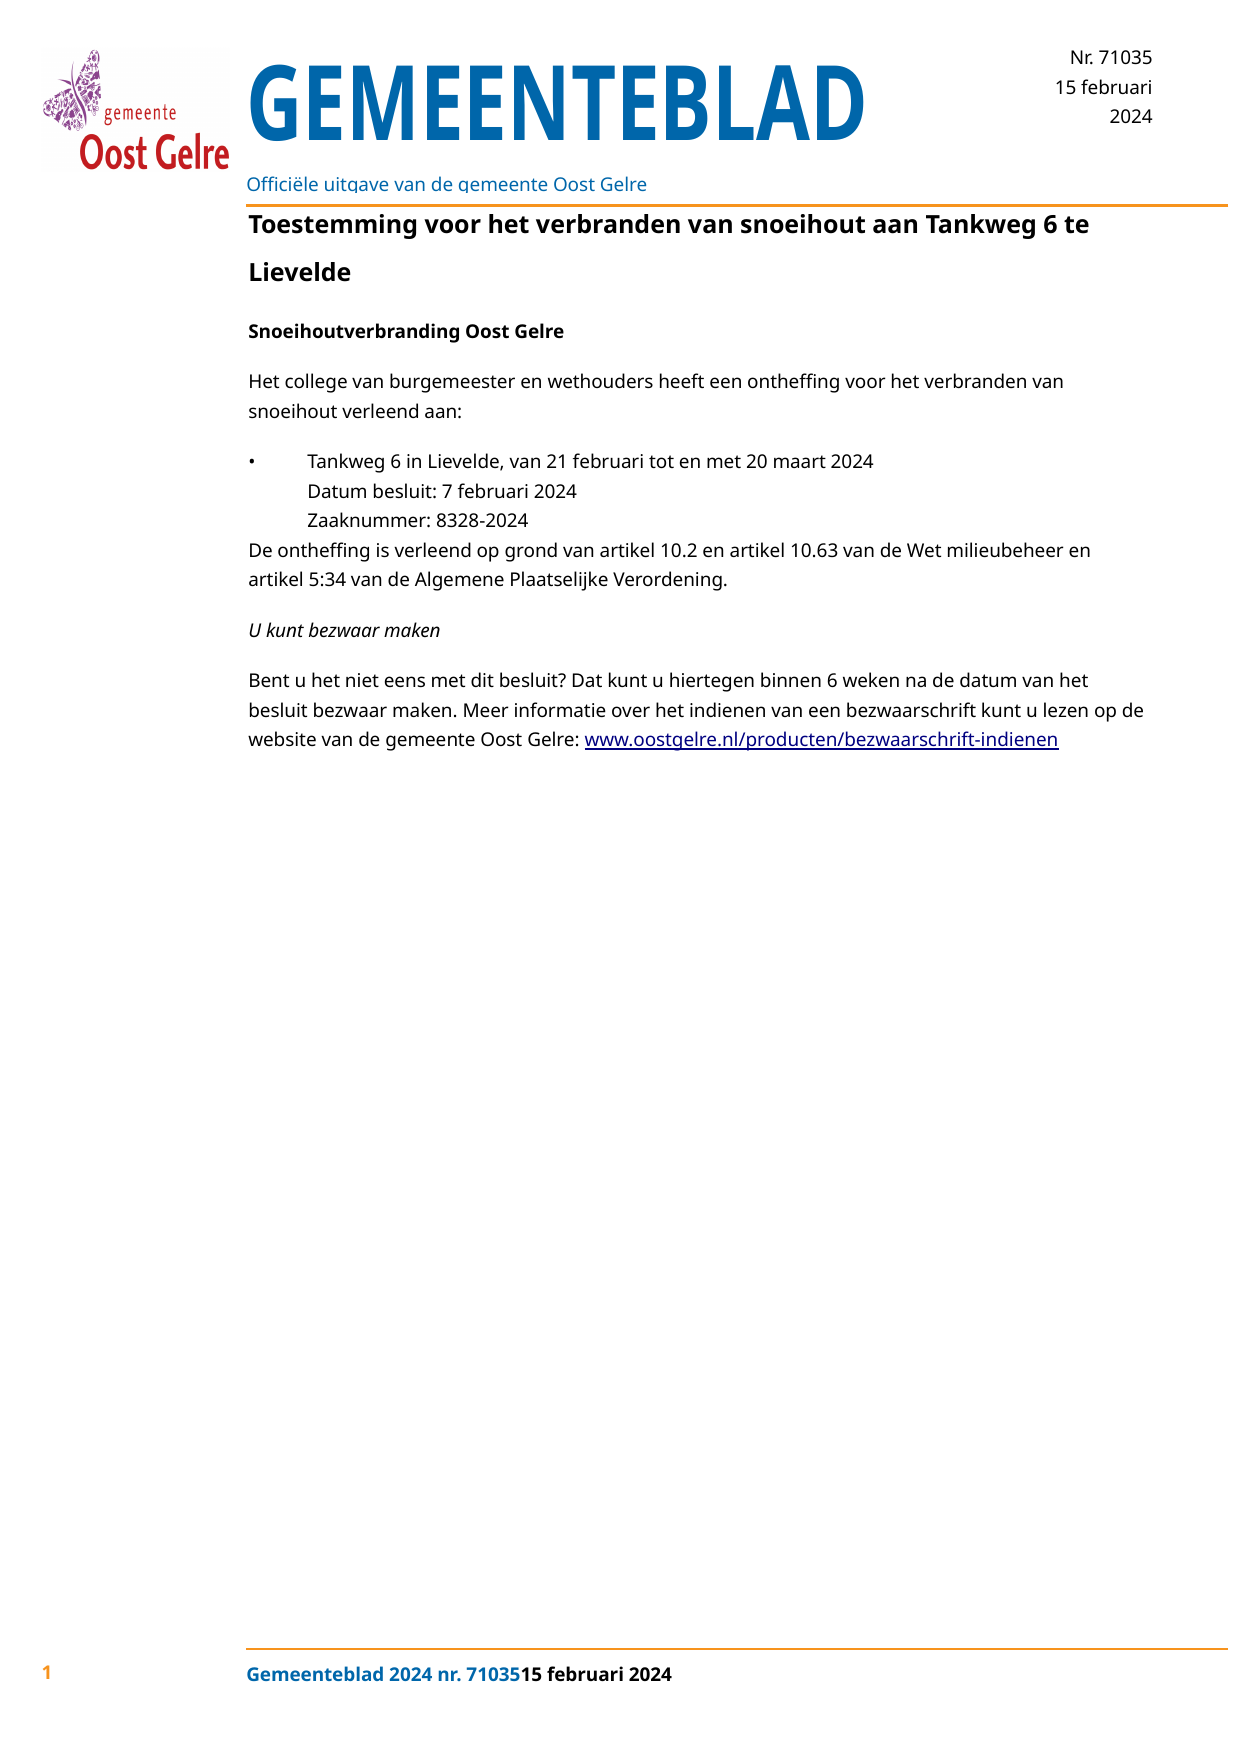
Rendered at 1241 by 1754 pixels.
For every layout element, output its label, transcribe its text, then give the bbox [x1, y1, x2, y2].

text Het college van burgemeester en wethouders heeft een ontheffing voor het verbranden van snoeihout verleend aan: [248, 368, 1152, 424]
text De ontheffing is verleend op grond van artikel 10.2 en artikel 10.63 van de Wet milieubeheer en artikel 5:34 van de Algemene Plaatselijke Verordening. [248, 537, 1152, 592]
text Snoeihoutverbranding Oost Gelre [248, 318, 1152, 344]
text Bent u het niet eens met dit besluit? Dat kunt u hiertegen binnen 6 weken na de datum van het besluit bezwaar maken. Meer informatie over het indienen van een bezwaarschrift kunt u lezen op de website van de gemeente Oost Gelre: www.oostgelre.nl/producten/bezwaarschrift-indienen [248, 667, 1152, 752]
text Toestemming voor het verbranden van snoeihout aan Tankweg 6 te Lievelde [248, 207, 1152, 288]
picture [41, 47, 231, 172]
list Zaaknummer: 8328-2024 [248, 507, 1152, 533]
list Tankweg 6 in Lievelde, van 21 februari tot en met 20 maart 2024 [248, 448, 1152, 474]
list Datum besluit: 7 februari 2024 [248, 478, 1152, 504]
text U kunt bezwaar maken [248, 617, 1152, 643]
